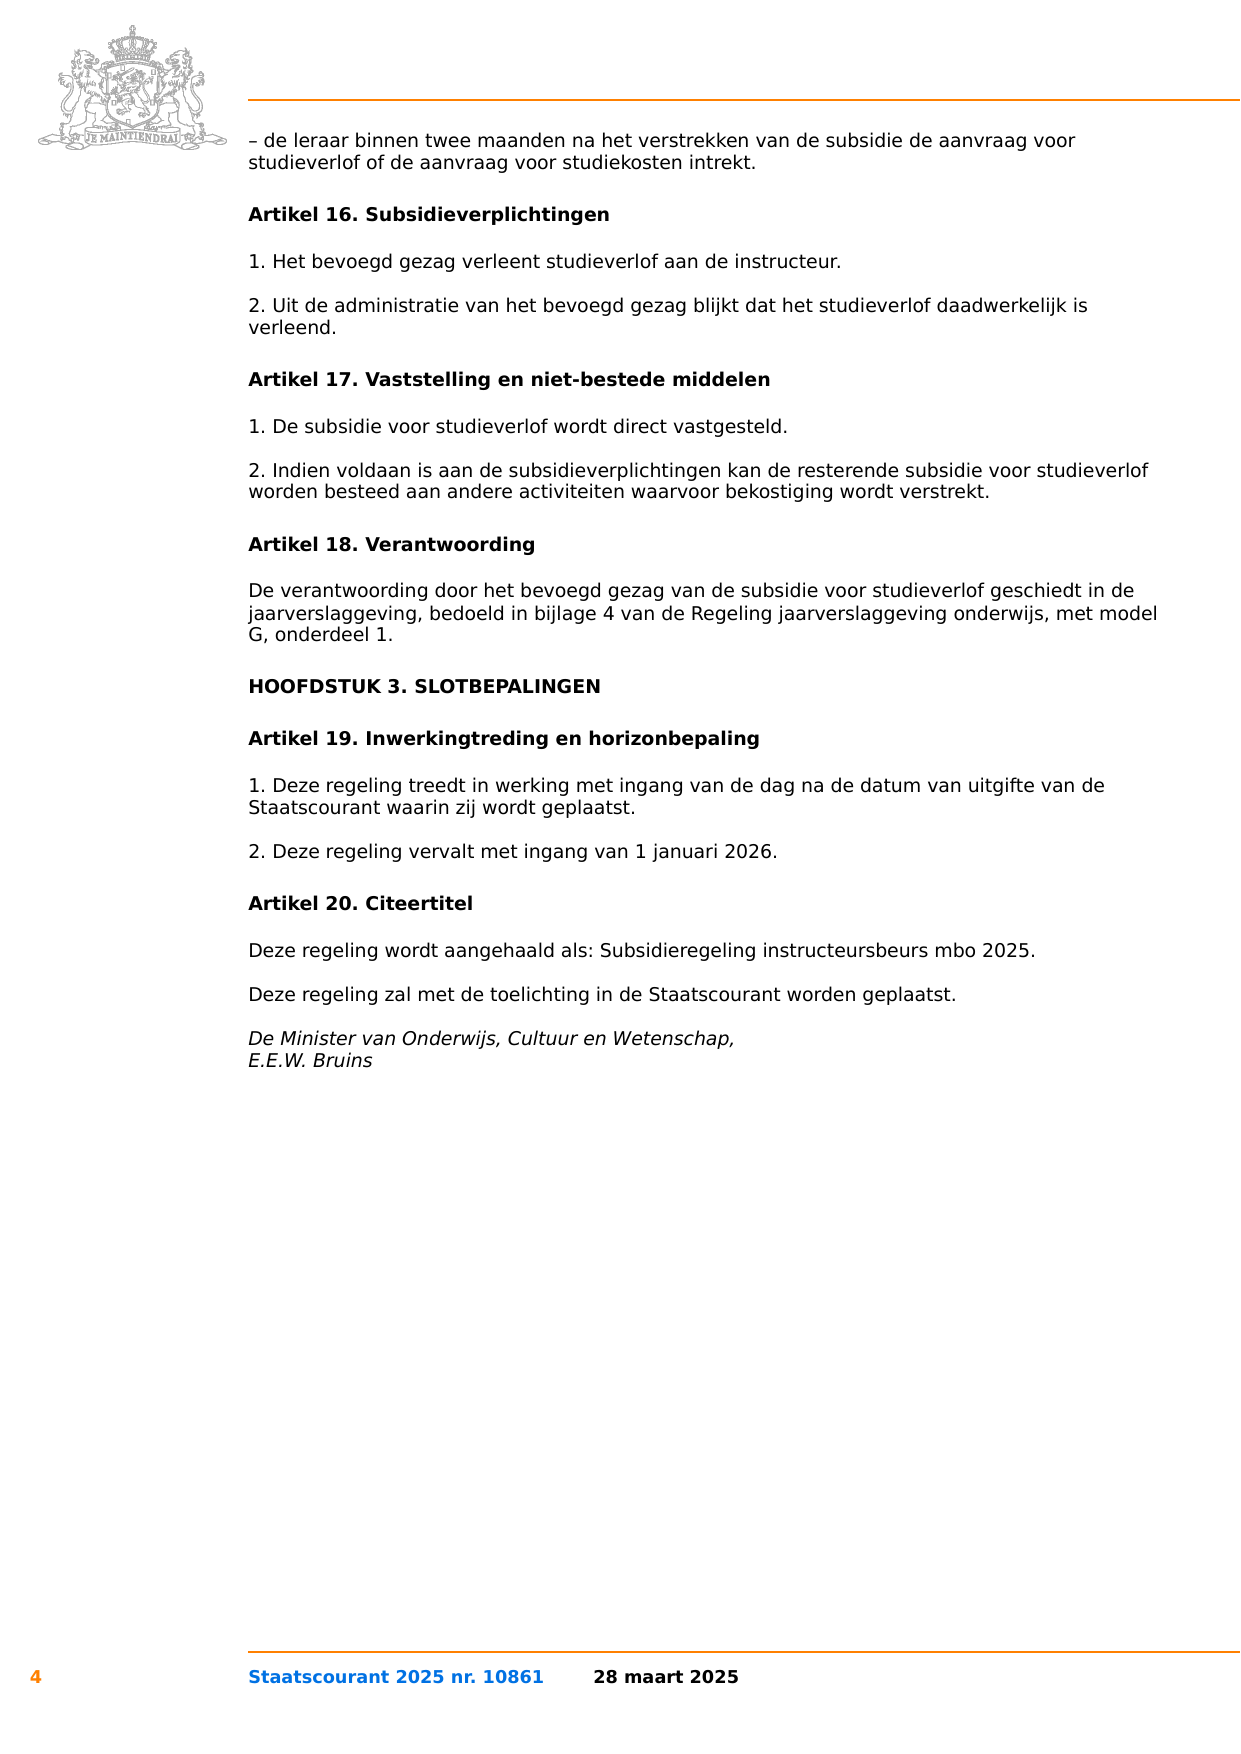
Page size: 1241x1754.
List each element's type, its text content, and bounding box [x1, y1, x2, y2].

subtitle Artikel 16. Subsidieverplichtingen [248, 204, 1163, 226]
text 2. Deze regeling vervalt met ingang van 1 januari 2026. [248, 841, 1163, 863]
text 2. Uit de administratie van het bevoegd gezag blijkt dat het studieverlof daadwerkelijk is verleend. [248, 295, 1163, 339]
text 2. Indien voldaan is aan de subsidieverplichtingen kan de resterende subsidie voor studieverlof worden besteed aan andere activiteiten waarvoor bekostiging wordt verstrekt. [248, 459, 1163, 503]
subtitle Artikel 18. Verantwoording [248, 533, 1163, 555]
subtitle Artikel 20. Citeertitel [248, 893, 1163, 915]
picture [38, 25, 227, 150]
text 1. De subsidie voor studieverlof wordt direct vastgesteld. [248, 416, 1163, 438]
subtitle Artikel 17. Vaststelling en niet-bestede middelen [248, 369, 1163, 391]
text De verantwoording door het bevoegd gezag van de subsidie voor studieverlof geschiedt in de jaarverslaggeving, bedoeld in bijlage 4 van de Regeling jaarverslaggeving onderwijs, met model G, onderdeel 1. [248, 580, 1163, 646]
subtitle Artikel 19. Inwerkingtreding en horizonbepaling [248, 728, 1163, 750]
text Deze regeling zal met de toelichting in de Staatscourant worden geplaatst. [248, 984, 1163, 1006]
text 1. Het bevoegd gezag verleent studieverlof aan de instructeur. [248, 251, 1163, 273]
text 1. Deze regeling treedt in werking met ingang van de dag na de datum van uitgifte van de Staatscourant waarin zij wordt geplaatst. [248, 775, 1163, 819]
text De Minister van Onderwijs, Cultuur en Wetenschap, E.E.W. Bruins [248, 1028, 1163, 1072]
text Deze regeling wordt aangehaald als: Subsidieregeling instructeursbeurs mbo 2025. [248, 940, 1163, 962]
subtitle HOOFDSTUK 3. SLOTBEPALINGEN [248, 676, 1163, 698]
text – de leraar binnen twee maanden na het verstrekken van de subsidie de aanvraag voor studieverlof of de aanvraag voor studiekosten intrekt. [248, 130, 1163, 174]
